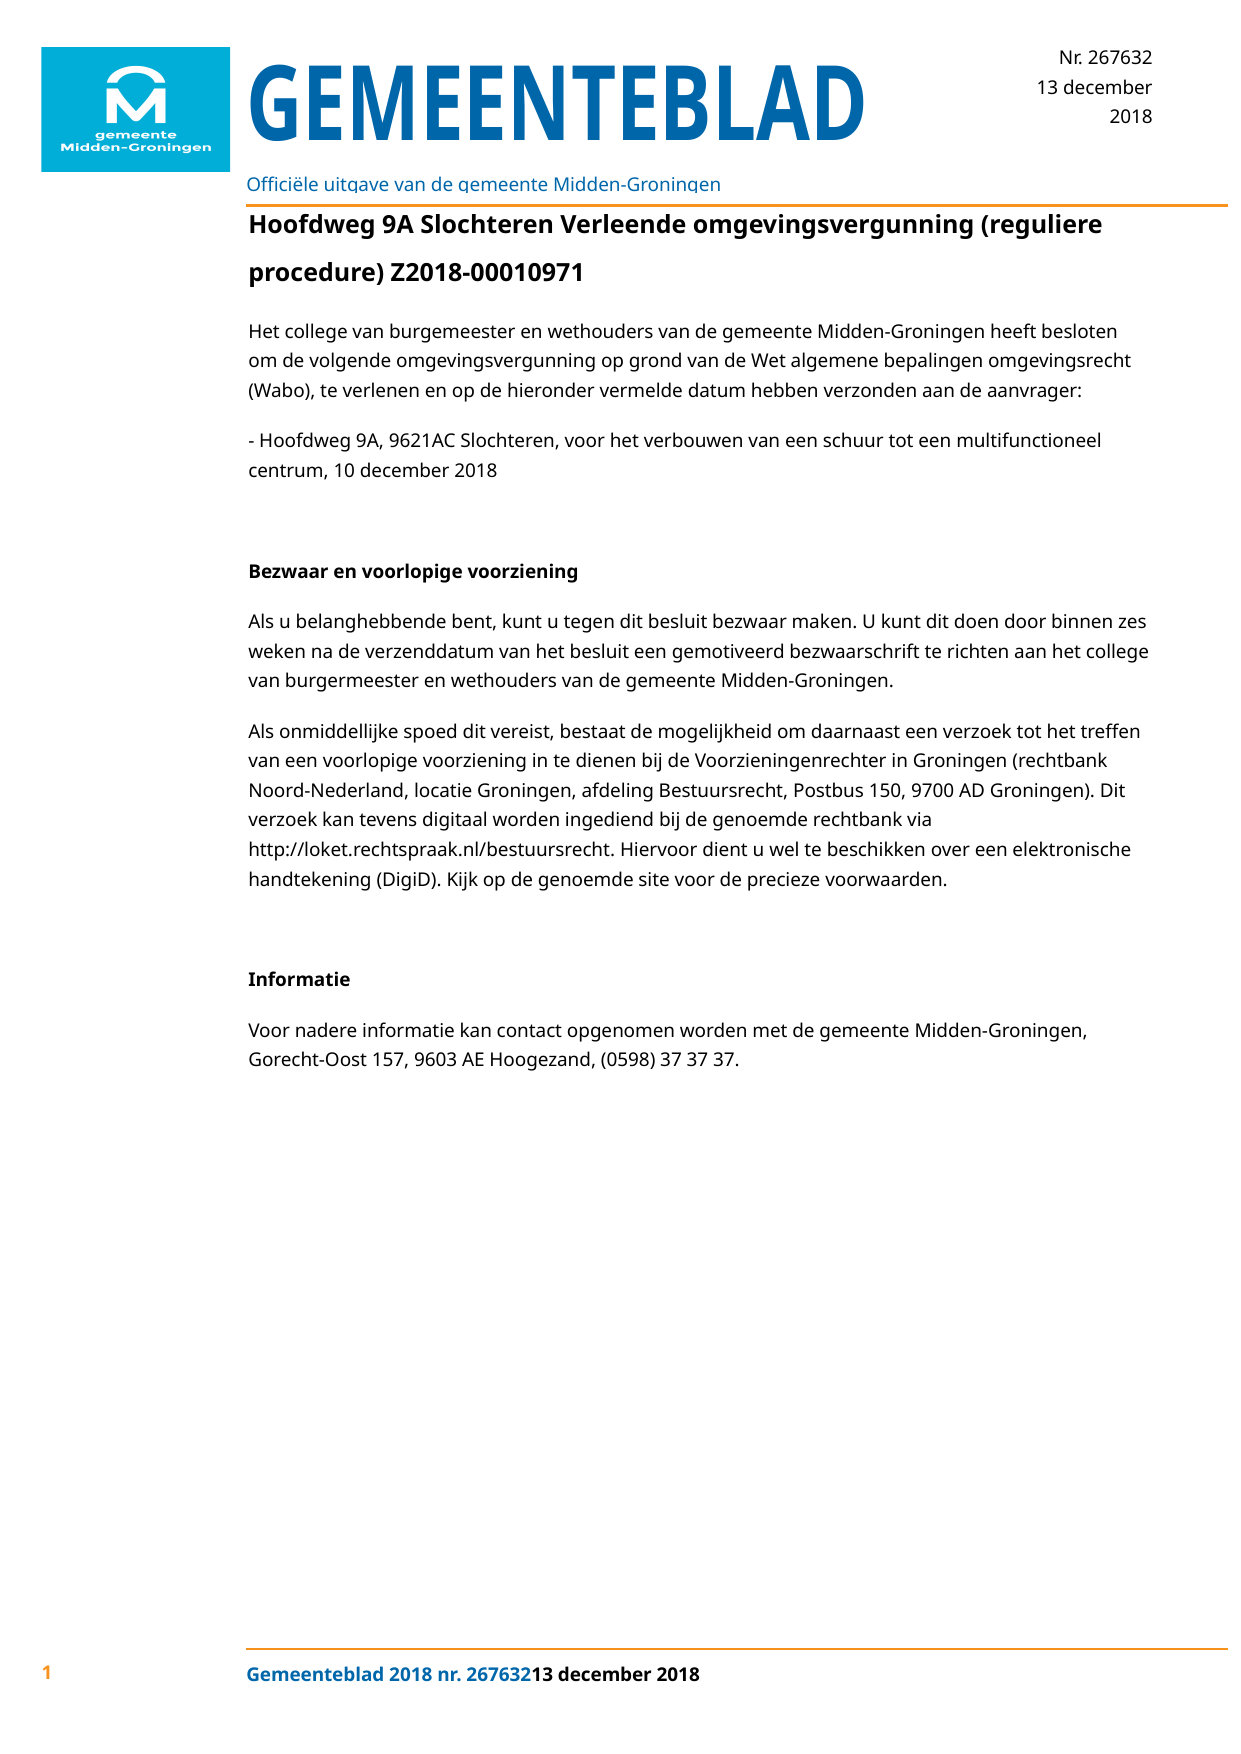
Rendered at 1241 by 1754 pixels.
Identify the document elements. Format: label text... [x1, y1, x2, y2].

text Bezwaar en voorlopige voorziening [248, 558, 1152, 584]
picture [107, 89, 165, 122]
text - Hoofdweg 9A, 9621AC Slochteren, voor het verbouwen van een schuur tot een multifunctioneel centrum, 10 december 2018 [248, 427, 1152, 483]
text Als u belanghebbende bent, kunt u tegen dit besluit bezwaar maken. U kunt dit doen door binnen zes weken na de verzenddatum van het besluit een gemotiveerd bezwaarschrift te richten aan het college van burgermeester en wethouders van de gemeente Midden-Groningen. [248, 608, 1152, 693]
picture [108, 66, 164, 82]
text Het college van burgemeester en wethouders van de gemeente Midden-Groningen heeft besloten om de volgende omgevingsvergunning op grond van de Wet algemene bepalingen omgevingsrecht (Wabo), te verlenen en op de hieronder vermelde datum hebben verzonden aan de aanvrager: [248, 318, 1152, 403]
text Voor nadere informatie kan contact opgenomen worden met de gemeente Midden-Groningen, Gorecht-Oost 157, 9603 AE Hoogezand, (0598) 37 37 37. [248, 1017, 1152, 1072]
text Hoofdweg 9A Slochteren Verleende omgevingsvergunning (reguliere procedure) Z2018-00010971 [248, 207, 1152, 288]
text Informatie [248, 967, 1152, 992]
text Als onmiddellijke spoed dit vereist, bestaat de mogelijkheid om daarnaast een verzoek tot het treffen van een voorlopige voorziening in te dienen bij de Voorzieningenrechter in Groningen (rechtbank Noord-Nederland, locatie Groningen, afdeling Bestuursrecht, Postbus 150, 9700 AD Groningen). Dit verzoek kan tevens digitaal worden ingediend bij de genoemde rechtbank via http://loket.rechtspraak.nl/bestuursrecht. Hiervoor dient u wel te beschikken over een elektronische handtekening (DigiD). Kijk op de genoemde site voor de precieze voorwaarden. [248, 718, 1152, 892]
picture [184, 146, 190, 153]
